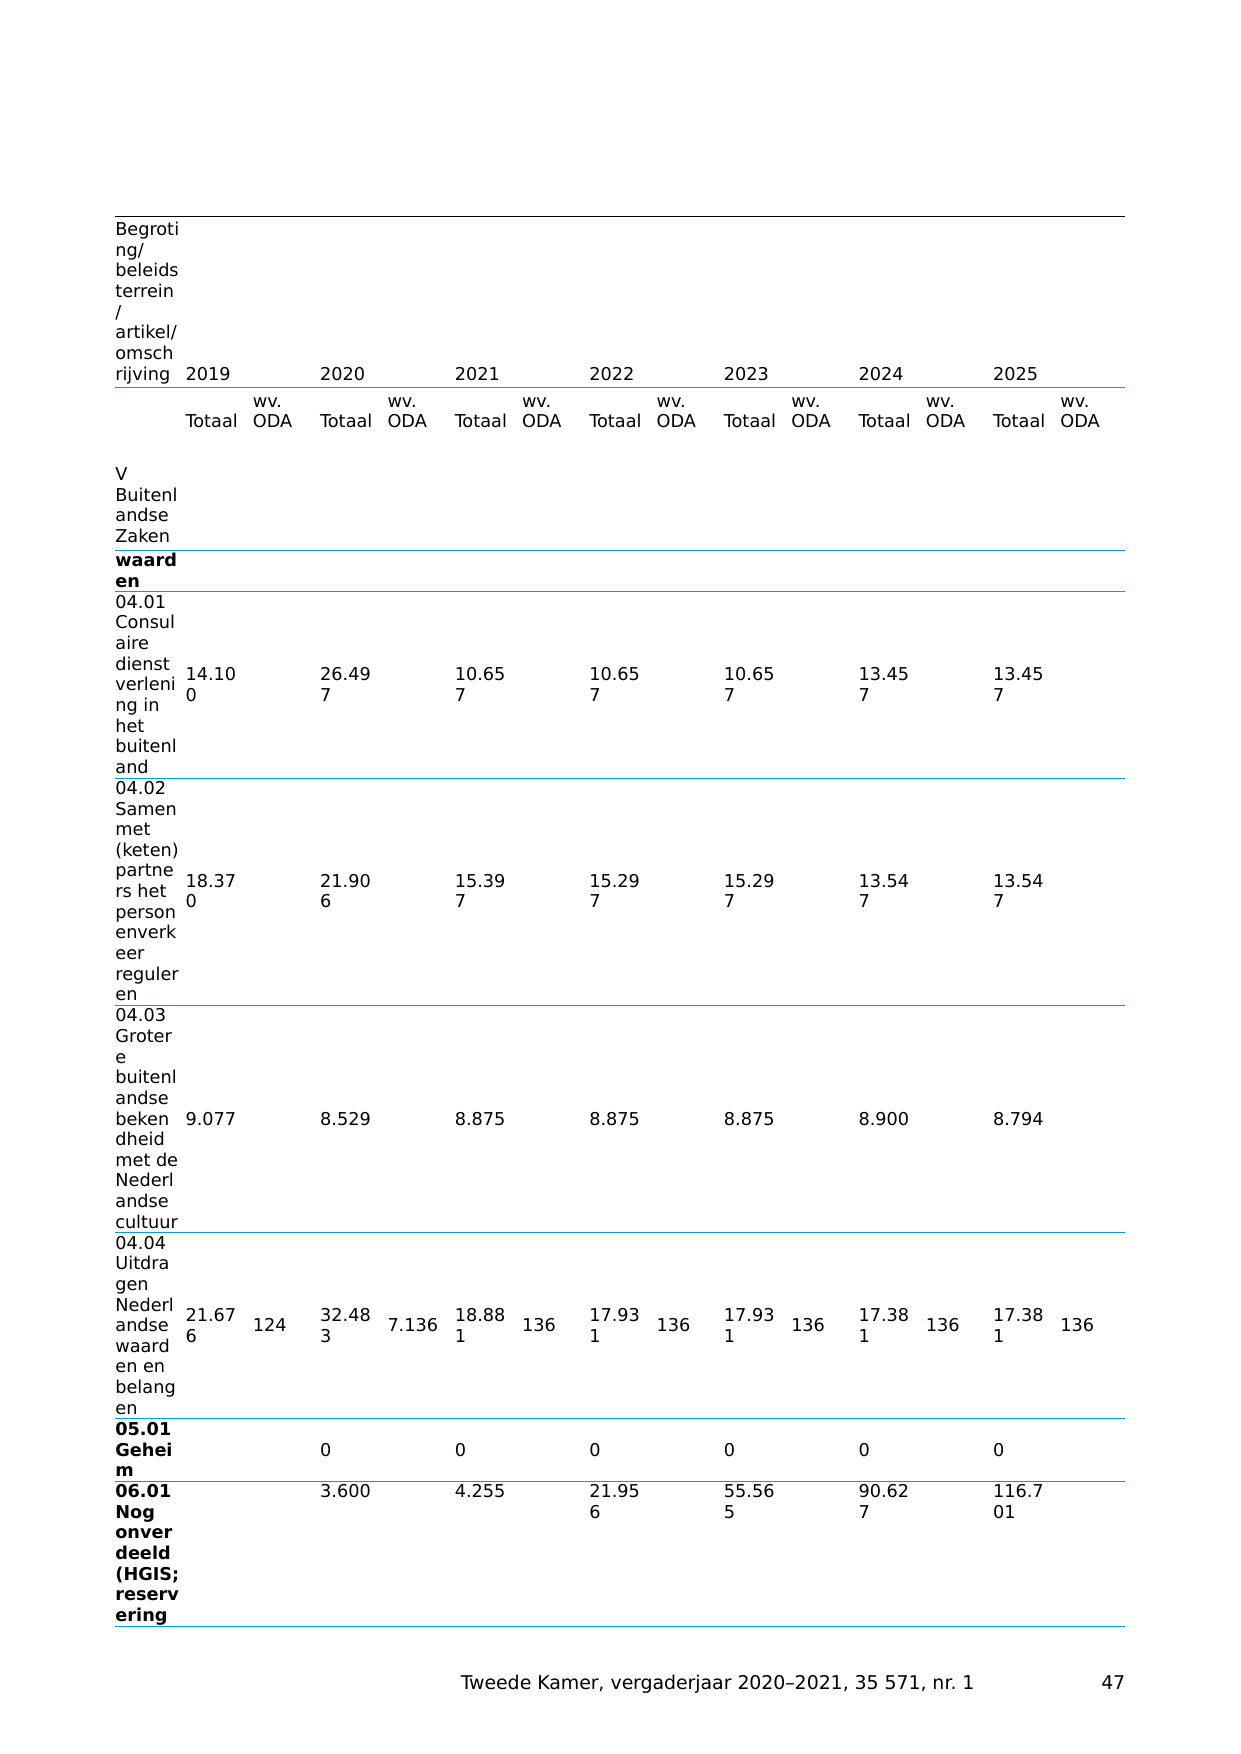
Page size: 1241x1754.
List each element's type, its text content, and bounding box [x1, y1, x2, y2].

table_cell [990, 551, 1057, 591]
table_cell [452, 551, 519, 591]
table_cell 8.529 [317, 1006, 384, 1232]
table_cell 2021 [452, 217, 586, 387]
table_cell [519, 1006, 586, 1232]
table_cell [654, 461, 721, 549]
table_cell 17.931 [721, 1233, 788, 1418]
table_cell 10.657 [721, 592, 788, 777]
table_cell 13.547 [990, 779, 1057, 1005]
table_cell 2022 [586, 217, 721, 387]
table_cell [250, 1482, 317, 1626]
table_cell Totaal [721, 388, 788, 435]
table_cell [384, 779, 452, 1005]
table_cell 04.01 Consulaire dienstverlening in het buitenland [115, 592, 182, 777]
table_cell [519, 551, 586, 591]
table_cell [519, 779, 586, 1005]
table_cell [788, 1419, 855, 1481]
table_cell [1057, 779, 1125, 1005]
table_cell [586, 551, 653, 591]
table_cell 13.457 [855, 592, 923, 777]
table_cell waarden [115, 551, 182, 591]
table_cell [519, 592, 586, 777]
table_cell 136 [654, 1233, 721, 1418]
table_cell 21.906 [317, 779, 384, 1005]
table_cell 32.483 [317, 1233, 384, 1418]
table_cell 2023 [721, 217, 855, 387]
table_cell wv. ODA [519, 388, 586, 435]
table_cell 0 [990, 1419, 1057, 1481]
table_cell 3.600 [317, 1482, 384, 1626]
table_cell [250, 1419, 317, 1481]
table_cell [1057, 435, 1125, 461]
table_cell [654, 1482, 721, 1626]
table_cell [115, 388, 182, 435]
table_cell [519, 1419, 586, 1481]
table_cell 0 [721, 1419, 788, 1481]
table_cell [452, 461, 519, 549]
table_cell 13.547 [855, 779, 923, 1005]
table_cell [654, 592, 721, 777]
table_cell [1057, 1006, 1125, 1232]
table_cell [788, 1482, 855, 1626]
table_cell 04.02 Samen met (keten)partners het personenverkeer reguleren [115, 779, 182, 1005]
table_cell [384, 1419, 452, 1481]
table_cell 4.255 [452, 1482, 519, 1626]
table_cell [384, 551, 452, 591]
table_cell [923, 779, 990, 1005]
table_cell [923, 435, 990, 461]
table_cell [1057, 551, 1125, 591]
table_cell 13.457 [990, 592, 1057, 777]
table_cell 116.701 [990, 1482, 1057, 1626]
table_cell Begroting/beleidsterrein/artikel/omschrijving [115, 217, 182, 387]
table_cell 26.497 [317, 592, 384, 777]
table_cell 0 [855, 1419, 923, 1481]
table_cell [519, 461, 586, 549]
table_cell 15.297 [721, 779, 788, 1005]
table_cell [788, 1006, 855, 1232]
table_cell 05.01 Geheim [115, 1419, 182, 1481]
table_cell 90.627 [855, 1482, 923, 1626]
table_cell 14.100 [183, 592, 250, 777]
table_cell [923, 1006, 990, 1232]
table_cell 17.931 [586, 1233, 653, 1418]
table_cell [855, 435, 923, 461]
table_cell [788, 551, 855, 591]
table_cell [1057, 1482, 1125, 1626]
table_cell 17.381 [990, 1233, 1057, 1418]
table_cell wv. ODA [1057, 388, 1125, 435]
table_cell [384, 461, 452, 549]
table_cell [654, 779, 721, 1005]
table_cell [788, 435, 855, 461]
table_cell 15.297 [586, 779, 653, 1005]
table_cell [1057, 461, 1125, 549]
table_cell [654, 1419, 721, 1481]
table_cell [183, 1482, 250, 1626]
table_cell [183, 1419, 250, 1481]
table_cell 8.900 [855, 1006, 923, 1232]
table_cell 15.397 [452, 779, 519, 1005]
table_cell 17.381 [855, 1233, 923, 1418]
table_cell 04.03 Grotere buitenlandse bekendheid met de Nederlandse cultuur [115, 1006, 182, 1232]
table_cell [115, 435, 182, 461]
table_cell 18.370 [183, 779, 250, 1005]
table_cell Totaal [990, 388, 1057, 435]
table_cell 0 [317, 1419, 384, 1481]
table_cell [990, 435, 1057, 461]
table_cell 55.565 [721, 1482, 788, 1626]
table_cell [519, 435, 586, 461]
table_cell [250, 1006, 317, 1232]
table_cell [384, 435, 452, 461]
table_cell 8.875 [452, 1006, 519, 1232]
table_cell [384, 592, 452, 777]
table_cell wv. ODA [654, 388, 721, 435]
table_cell [1057, 592, 1125, 777]
table_cell [250, 592, 317, 777]
table_cell 2024 [855, 217, 990, 387]
table_cell [788, 779, 855, 1005]
table_cell [923, 1482, 990, 1626]
table_cell Totaal [183, 388, 250, 435]
table_cell 7.136 [384, 1233, 452, 1418]
table_cell [654, 551, 721, 591]
table_cell [1057, 1419, 1125, 1481]
table_cell [654, 435, 721, 461]
table_cell [384, 1482, 452, 1626]
table_cell 0 [586, 1419, 653, 1481]
table_cell V Buitenlandse Zaken [115, 461, 182, 549]
table_cell 136 [1057, 1233, 1125, 1418]
table_cell 8.875 [721, 1006, 788, 1232]
table_cell [788, 592, 855, 777]
table_cell [250, 779, 317, 1005]
table_cell 2025 [990, 217, 1125, 387]
table_cell 124 [250, 1233, 317, 1418]
table_header Tabel 11 De HGIS horizontaal: meerjarencijfers per begrotingsartikel [115, 191, 1125, 216]
table_cell [721, 435, 788, 461]
table_cell [384, 1006, 452, 1232]
table_cell [317, 461, 384, 549]
table_cell 21.956 [586, 1482, 653, 1626]
table_cell [721, 551, 788, 591]
table_cell 136 [923, 1233, 990, 1418]
table_cell Totaal [855, 388, 923, 435]
table_cell wv. ODA [788, 388, 855, 435]
table_cell [855, 461, 923, 549]
table_cell [586, 461, 653, 549]
table_cell [250, 551, 317, 591]
table_cell 21.676 [183, 1233, 250, 1418]
table_cell wv. ODA [250, 388, 317, 435]
table_cell 8.794 [990, 1006, 1057, 1232]
table_cell 8.875 [586, 1006, 653, 1232]
table_cell [855, 551, 923, 591]
table_cell [250, 461, 317, 549]
table_cell 0 [452, 1419, 519, 1481]
table_cell [317, 435, 384, 461]
table_cell 136 [788, 1233, 855, 1418]
table_cell 136 [519, 1233, 586, 1418]
table_cell 2019 [183, 217, 317, 387]
table_cell Totaal [586, 388, 653, 435]
table_cell Totaal [317, 388, 384, 435]
table_cell [788, 461, 855, 549]
table_cell [923, 551, 990, 591]
table_cell [250, 435, 317, 461]
table_cell [990, 461, 1057, 549]
table_cell 06.01 Nog onverdeeld (HGIS; reservering [115, 1482, 182, 1626]
table_cell [923, 592, 990, 777]
table_cell wv. ODA [923, 388, 990, 435]
table_cell [654, 1006, 721, 1232]
table_cell 2020 [317, 217, 452, 387]
table_cell [923, 1419, 990, 1481]
table_cell [183, 461, 250, 549]
table_cell [452, 435, 519, 461]
table_cell 9.077 [183, 1006, 250, 1232]
table_cell 04.04 Uitdragen Nederlandse waarden en belangen [115, 1233, 182, 1418]
table_cell wv. ODA [384, 388, 452, 435]
table_cell [317, 551, 384, 591]
table_cell [586, 435, 653, 461]
table_cell 10.657 [586, 592, 653, 777]
table_cell [519, 1482, 586, 1626]
table_cell 10.657 [452, 592, 519, 777]
table_cell [183, 551, 250, 591]
table_cell [923, 461, 990, 549]
table_cell 18.881 [452, 1233, 519, 1418]
table_cell [183, 435, 250, 461]
table_cell [721, 461, 788, 549]
table_cell Totaal [452, 388, 519, 435]
